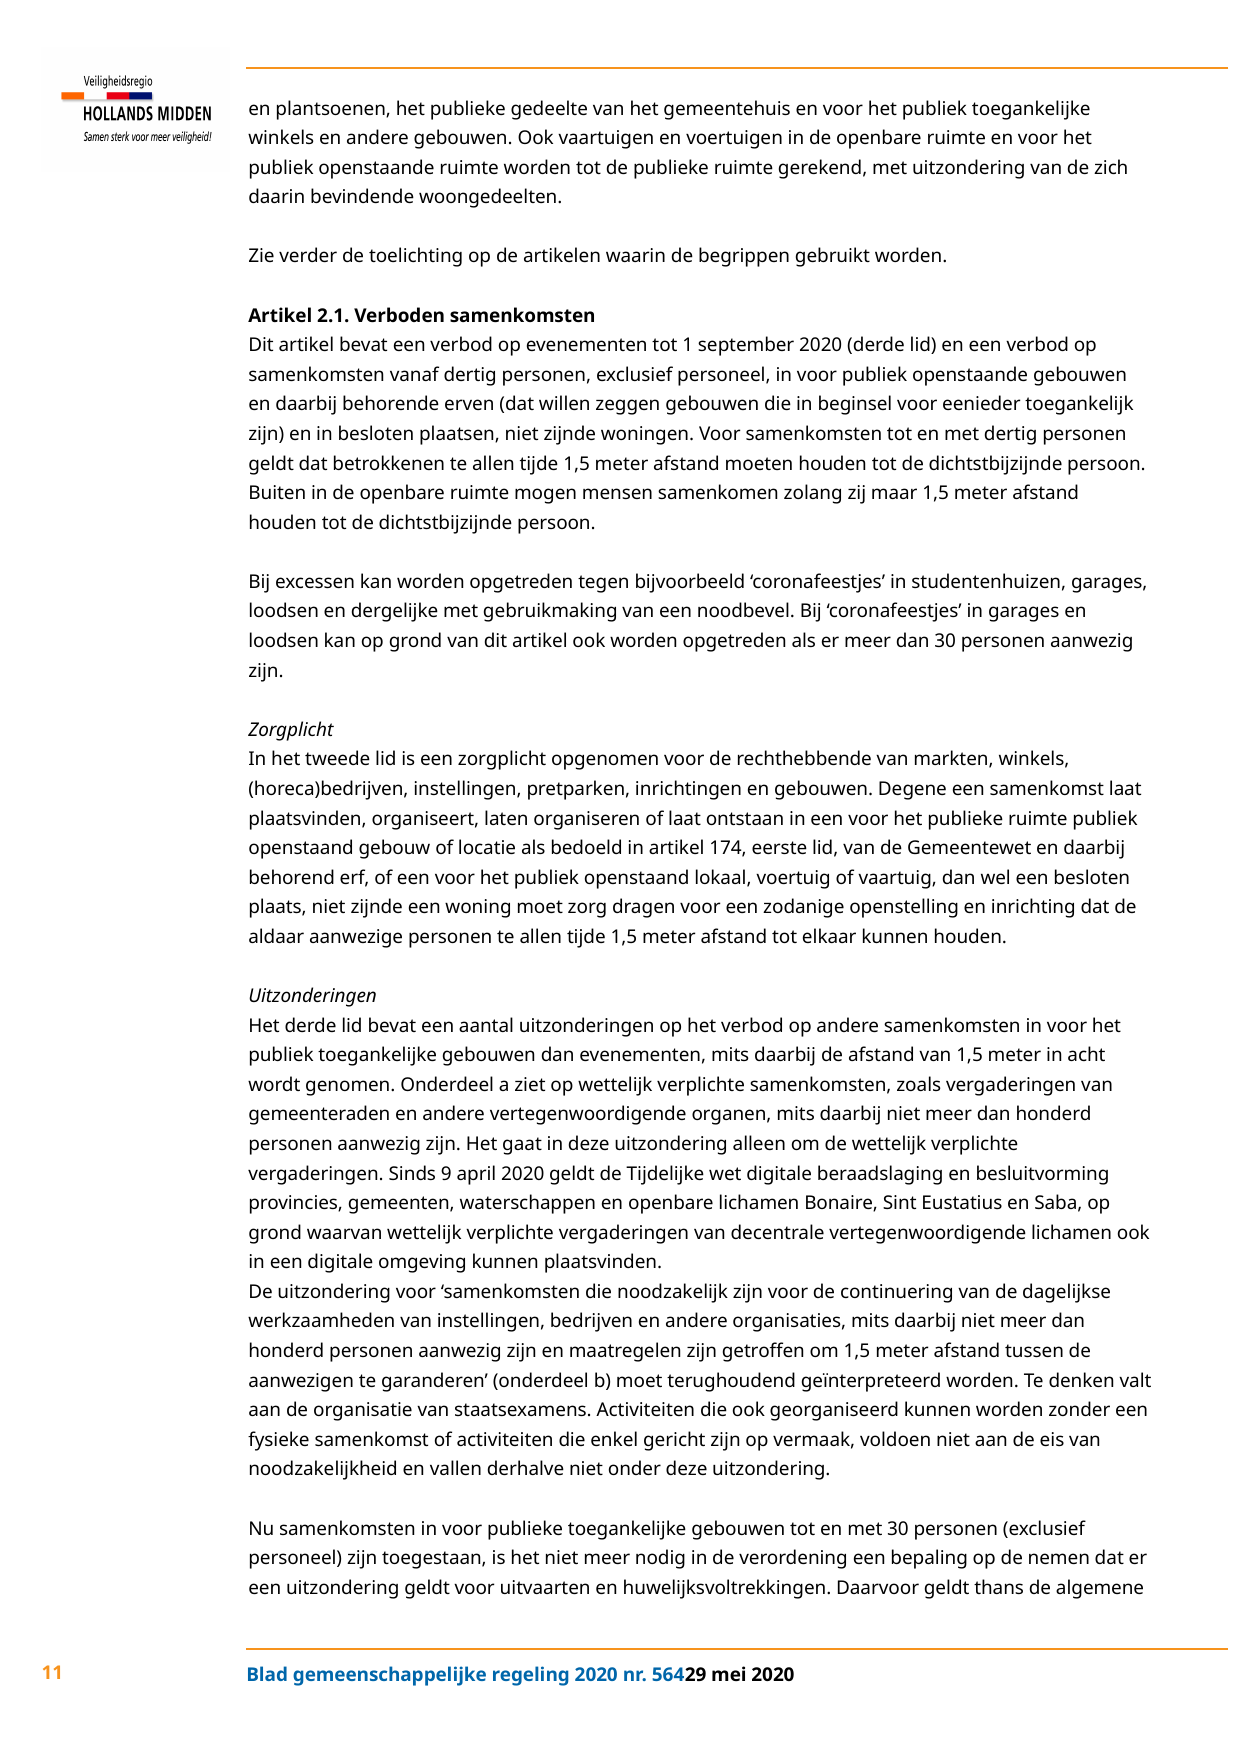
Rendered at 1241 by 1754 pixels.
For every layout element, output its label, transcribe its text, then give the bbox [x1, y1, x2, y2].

text Zorgplicht [248, 716, 1152, 742]
picture [41, 47, 231, 172]
text Zie verder de toelichting op de artikelen waarin de begrippen gebruikt worden. [248, 243, 1152, 268]
text en plantsoenen, het publieke gedeelte van het gemeentehuis en voor het publiek toegankelijke winkels en andere gebouwen. Ook vaartuigen en voertuigen in de openbare ruimte en voor het publiek openstaande ruimte worden tot de publieke ruimte gerekend, met uitzondering van de zich daarin bevindende woongedeelten. [248, 95, 1152, 209]
text Buiten in de openbare ruimte mogen mensen samenkomen zolang zij maar 1,5 meter afstand houden tot de dichtstbijzijnde persoon. [248, 479, 1152, 535]
text Artikel 2.1. Verboden samenkomsten [248, 302, 1152, 328]
text Bij excessen kan worden opgetreden tegen bijvoorbeeld ‘coronafeestjes’ in studentenhuizen, garages, loodsen en dergelijke met gebruikmaking van een noodbevel. Bij ‘coronafeestjes’ in garages en loodsen kan op grond van dit artikel ook worden opgetreden als er meer dan 30 personen aanwezig zijn. [248, 568, 1152, 683]
text Nu samenkomsten in voor publieke toegankelijke gebouwen tot en met 30 personen (exclusief personeel) zijn toegestaan, is het niet meer nodig in de verordening een bepaling op de nemen dat er een uitzondering geldt voor uitvaarten en huwelijksvoltrekkingen. Daarvoor geldt thans de algemene [248, 1515, 1152, 1600]
text De uitzondering voor ‘samenkomsten die noodzakelijk zijn voor de continuering van de dagelijkse werkzaamheden van instellingen, bedrijven en andere organisaties, mits daarbij niet meer dan honderd personen aanwezig zijn en maatregelen zijn getroffen om 1,5 meter afstand tussen de aanwezigen te garanderen’ (onderdeel b) moet terughoudend geïnterpreteerd worden. Te denken valt aan de organisatie van staatsexamens. Activiteiten die ook georganiseerd kunnen worden zonder een fysieke samenkomst of activiteiten die enkel gericht zijn op vermaak, voldoen niet aan de eis van noodzakelijkheid en vallen derhalve niet onder deze uitzondering. [248, 1278, 1152, 1481]
text Het derde lid bevat een aantal uitzonderingen op het verbod op andere samenkomsten in voor het publiek toegankelijke gebouwen dan evenementen, mits daarbij de afstand van 1,5 meter in acht wordt genomen. Onderdeel a ziet op wettelijk verplichte samenkomsten, zoals vergaderingen van gemeenteraden en andere vertegenwoordigende organen, mits daarbij niet meer dan honderd personen aanwezig zijn. Het gaat in deze uitzondering alleen om de wettelijk verplichte vergaderingen. Sinds 9 april 2020 geldt de Tijdelijke wet digitale beraadslaging en besluitvorming provincies, gemeenten, waterschappen en openbare lichamen Bonaire, Sint Eustatius en Saba, op grond waarvan wettelijk verplichte vergaderingen van decentrale vertegenwoordigende lichamen ook in een digitale omgeving kunnen plaatsvinden. [248, 1012, 1152, 1274]
text In het tweede lid is een zorgplicht opgenomen voor de rechthebbende van markten, winkels, (horeca)bedrijven, instellingen, pretparken, inrichtingen en gebouwen. Degene een samenkomst laat plaatsvinden, organiseert, laten organiseren of laat ontstaan in een voor het publieke ruimte publiek openstaand gebouw of locatie als bedoeld in artikel 174, eerste lid, van de Gemeentewet en daarbij behorend erf, of een voor het publiek openstaand lokaal, voertuig of vaartuig, dan wel een besloten plaats, niet zijnde een woning moet zorg dragen voor een zodanige openstelling en inrichting dat de aldaar aanwezige personen te allen tijde 1,5 meter afstand tot elkaar kunnen houden. [248, 746, 1152, 949]
text Uitzonderingen [248, 982, 1152, 1008]
text Dit artikel bevat een verbod op evenementen tot 1 september 2020 (derde lid) en een verbod op samenkomsten vanaf dertig personen, exclusief personeel, in voor publiek openstaande gebouwen en daarbij behorende erven (dat willen zeggen gebouwen die in beginsel voor eenieder toegankelijk zijn) en in besloten plaatsen, niet zijnde woningen. Voor samenkomsten tot en met dertig personen geldt dat betrokkenen te allen tijde 1,5 meter afstand moeten houden tot de dichtstbijzijnde persoon. [248, 331, 1152, 476]
